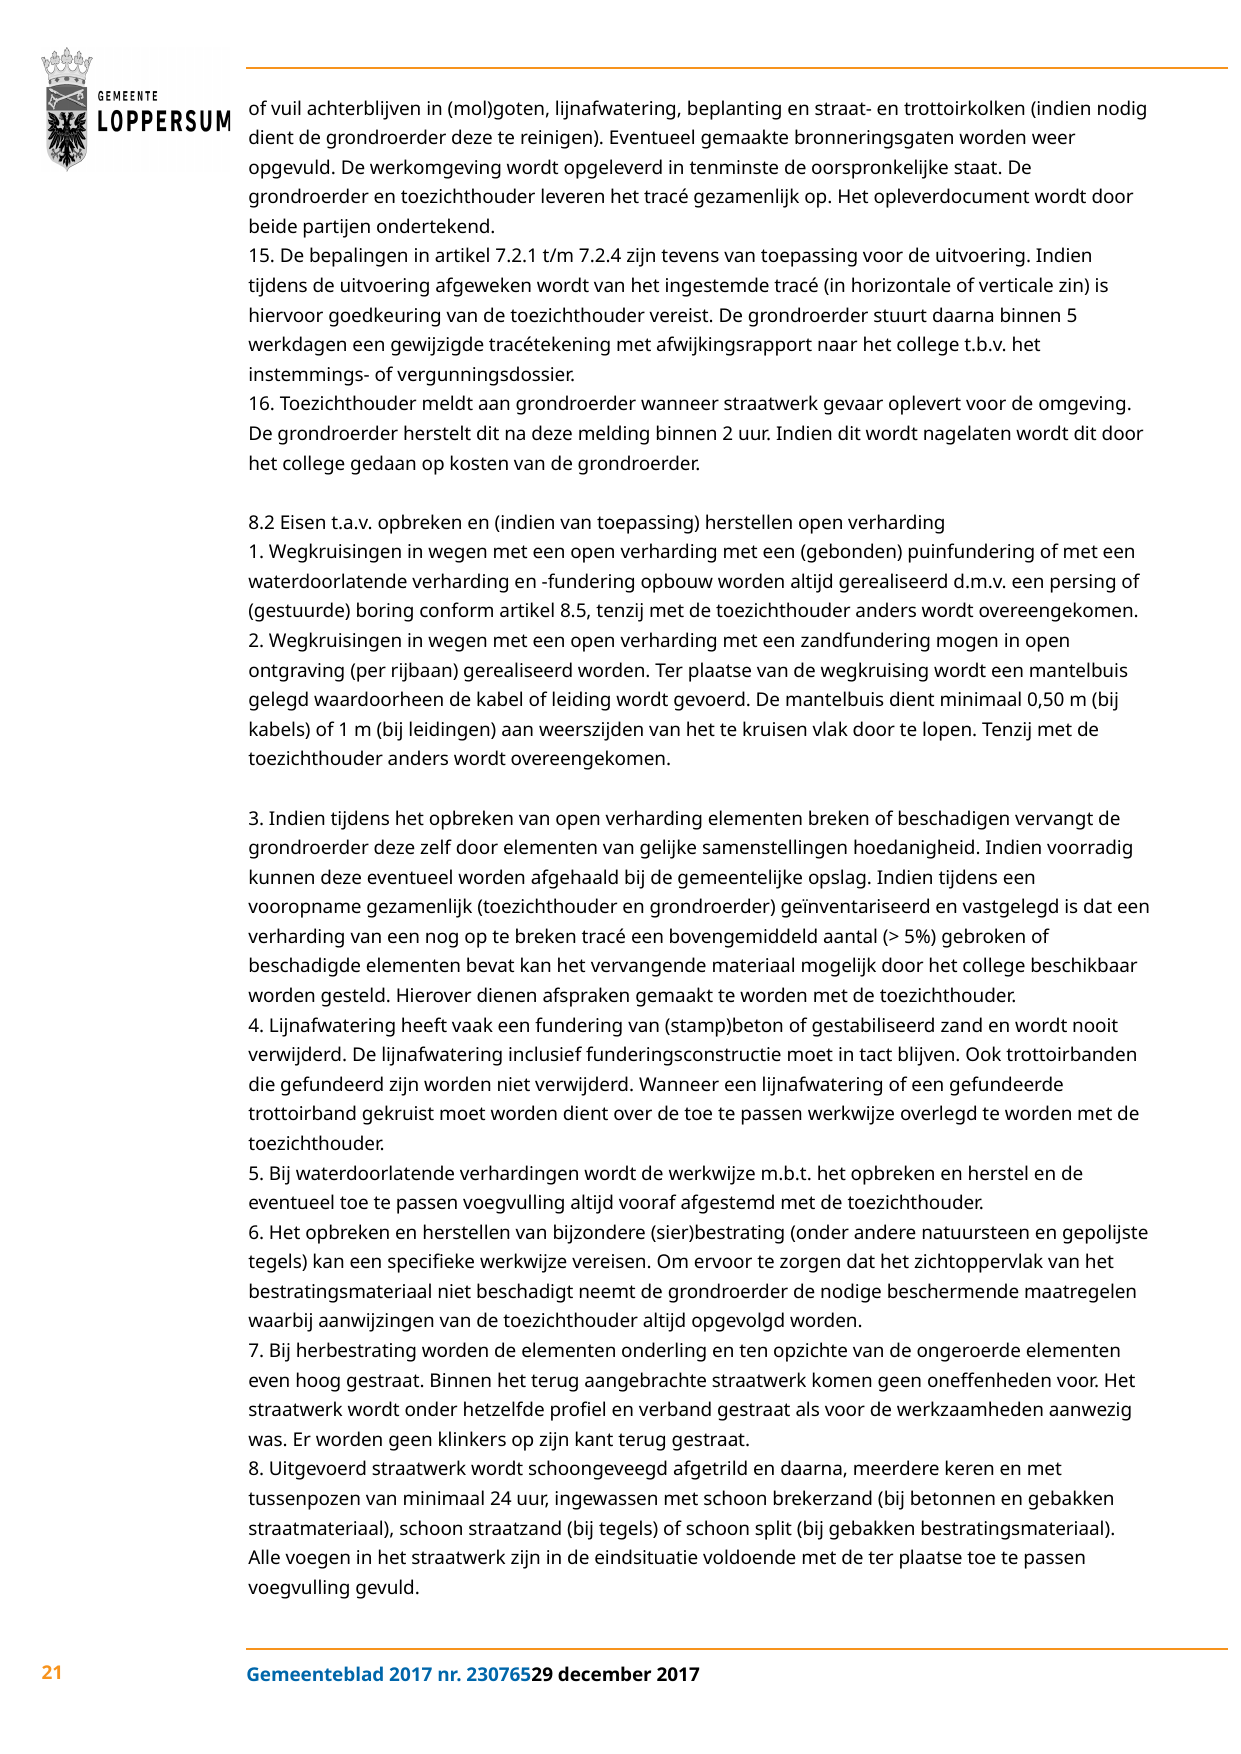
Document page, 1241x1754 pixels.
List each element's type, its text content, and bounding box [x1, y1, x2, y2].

text 6. Het opbreken en herstellen van bijzondere (sier)bestrating (onder andere natuursteen en gepolijste tegels) kan een specifieke werkwijze vereisen. Om ervoor te zorgen dat het zichtoppervlak van het bestratingsmateriaal niet beschadigt neemt de grondroerder de nodige beschermende maatregelen waarbij aanwijzingen van de toezichthouder altijd opgevolgd worden. [248, 1219, 1152, 1333]
text 2. Wegkruisingen in wegen met een open verharding met een zandfundering mogen in open ontgraving (per rijbaan) gerealiseerd worden. Ter plaatse van de wegkruising wordt een mantelbuis gelegd waardoorheen de kabel of leiding wordt gevoerd. De mantelbuis dient minimaal 0,50 m (bij kabels) of 1 m (bij leidingen) aan weerszijden van het te kruisen vlak door te lopen. Tenzij met de toezichthouder anders wordt overeengekomen. [248, 627, 1152, 771]
text 1. Wegkruisingen in wegen met een open verharding met een (gebonden) puinfundering of met een waterdoorlatende verharding en -fundering opbouw worden altijd gerealiseerd d.m.v. een persing of (gestuurde) boring conform artikel 8.5, tenzij met de toezichthouder anders wordt overeengekomen. [248, 538, 1152, 623]
text of vuil achterblijven in (mol)goten, lijnafwatering, beplanting en straat- en trottoirkolken (indien nodig dient de grondroerder deze te reinigen). Eventueel gemaakte bronneringsgaten worden weer opgevuld. De werkomgeving wordt opgeleverd in tenminste de oorspronkelijke staat. De grondroerder en toezichthouder leveren het tracé gezamenlijk op. Het opleverdocument wordt door beide partijen ondertekend. [248, 95, 1152, 239]
picture [41, 47, 231, 172]
text 4. Lijnafwatering heeft vaak een fundering van (stamp)beton of gestabiliseerd zand en wordt nooit verwijderd. De lijnafwatering inclusief funderingsconstructie moet in tact blijven. Ook trottoirbanden die gefundeerd zijn worden niet verwijderd. Wanneer een lijnafwatering of een gefundeerde trottoirband gekruist moet worden dient over de toe te passen werkwijze overlegd te worden met de toezichthouder. [248, 1012, 1152, 1156]
text 15. De bepalingen in artikel 7.2.1 t/m 7.2.4 zijn tevens van toepassing voor de uitvoering. Indien tijdens de uitvoering afgeweken wordt van het ingestemde tracé (in horizontale of verticale zin) is hiervoor goedkeuring van de toezichthouder vereist. De grondroerder stuurt daarna binnen 5 werkdagen een gewijzigde tracétekening met afwijkingsrapport naar het college t.b.v. het instemmings- of vergunningsdossier. [248, 243, 1152, 387]
text 8.2 Eisen t.a.v. opbreken en (indien van toepassing) herstellen open verharding [248, 509, 1152, 535]
text 16. Toezichthouder meldt aan grondroerder wanneer straatwerk gevaar oplevert voor de omgeving. De grondroerder herstelt dit na deze melding binnen 2 uur. Indien dit wordt nagelaten wordt dit door het college gedaan op kosten van de grondroerder. [248, 391, 1152, 476]
text 5. Bij waterdoorlatende verhardingen wordt de werkwijze m.b.t. het opbreken en herstel en de eventueel toe te passen voegvulling altijd vooraf afgestemd met de toezichthouder. [248, 1160, 1152, 1215]
text 8. Uitgevoerd straatwerk wordt schoongeveegd afgetrild en daarna, meerdere keren en met tussenpozen van minimaal 24 uur, ingewassen met schoon brekerzand (bij betonnen en gebakken straatmateriaal), schoon straatzand (bij tegels) of schoon split (bij gebakken bestratingsmateriaal). Alle voegen in het straatwerk zijn in de eindsituatie voldoende met de ter plaatse toe te passen voegvulling gevuld. [248, 1456, 1152, 1600]
text 3. Indien tijdens het opbreken van open verharding elementen breken of beschadigen vervangt de grondroerder deze zelf door elementen van gelijke samenstellingen hoedanigheid. Indien voorradig kunnen deze eventueel worden afgehaald bij de gemeentelijke opslag. Indien tijdens een vooropname gezamenlijk (toezichthouder en grondroerder) geïnventariseerd en vastgelegd is dat een verharding van een nog op te breken tracé een bovengemiddeld aantal (> 5%) gebroken of beschadigde elementen bevat kan het vervangende materiaal mogelijk door het college beschikbaar worden gesteld. Hierover dienen afspraken gemaakt te worden met de toezichthouder. [248, 805, 1152, 1008]
text 7. Bij herbestrating worden de elementen onderling en ten opzichte van de ongeroerde elementen even hoog gestraat. Binnen het terug aangebrachte straatwerk komen geen oneffenheden voor. Het straatwerk wordt onder hetzelfde profiel en verband gestraat als voor de werkzaamheden aanwezig was. Er worden geen klinkers op zijn kant terug gestraat. [248, 1337, 1152, 1452]
